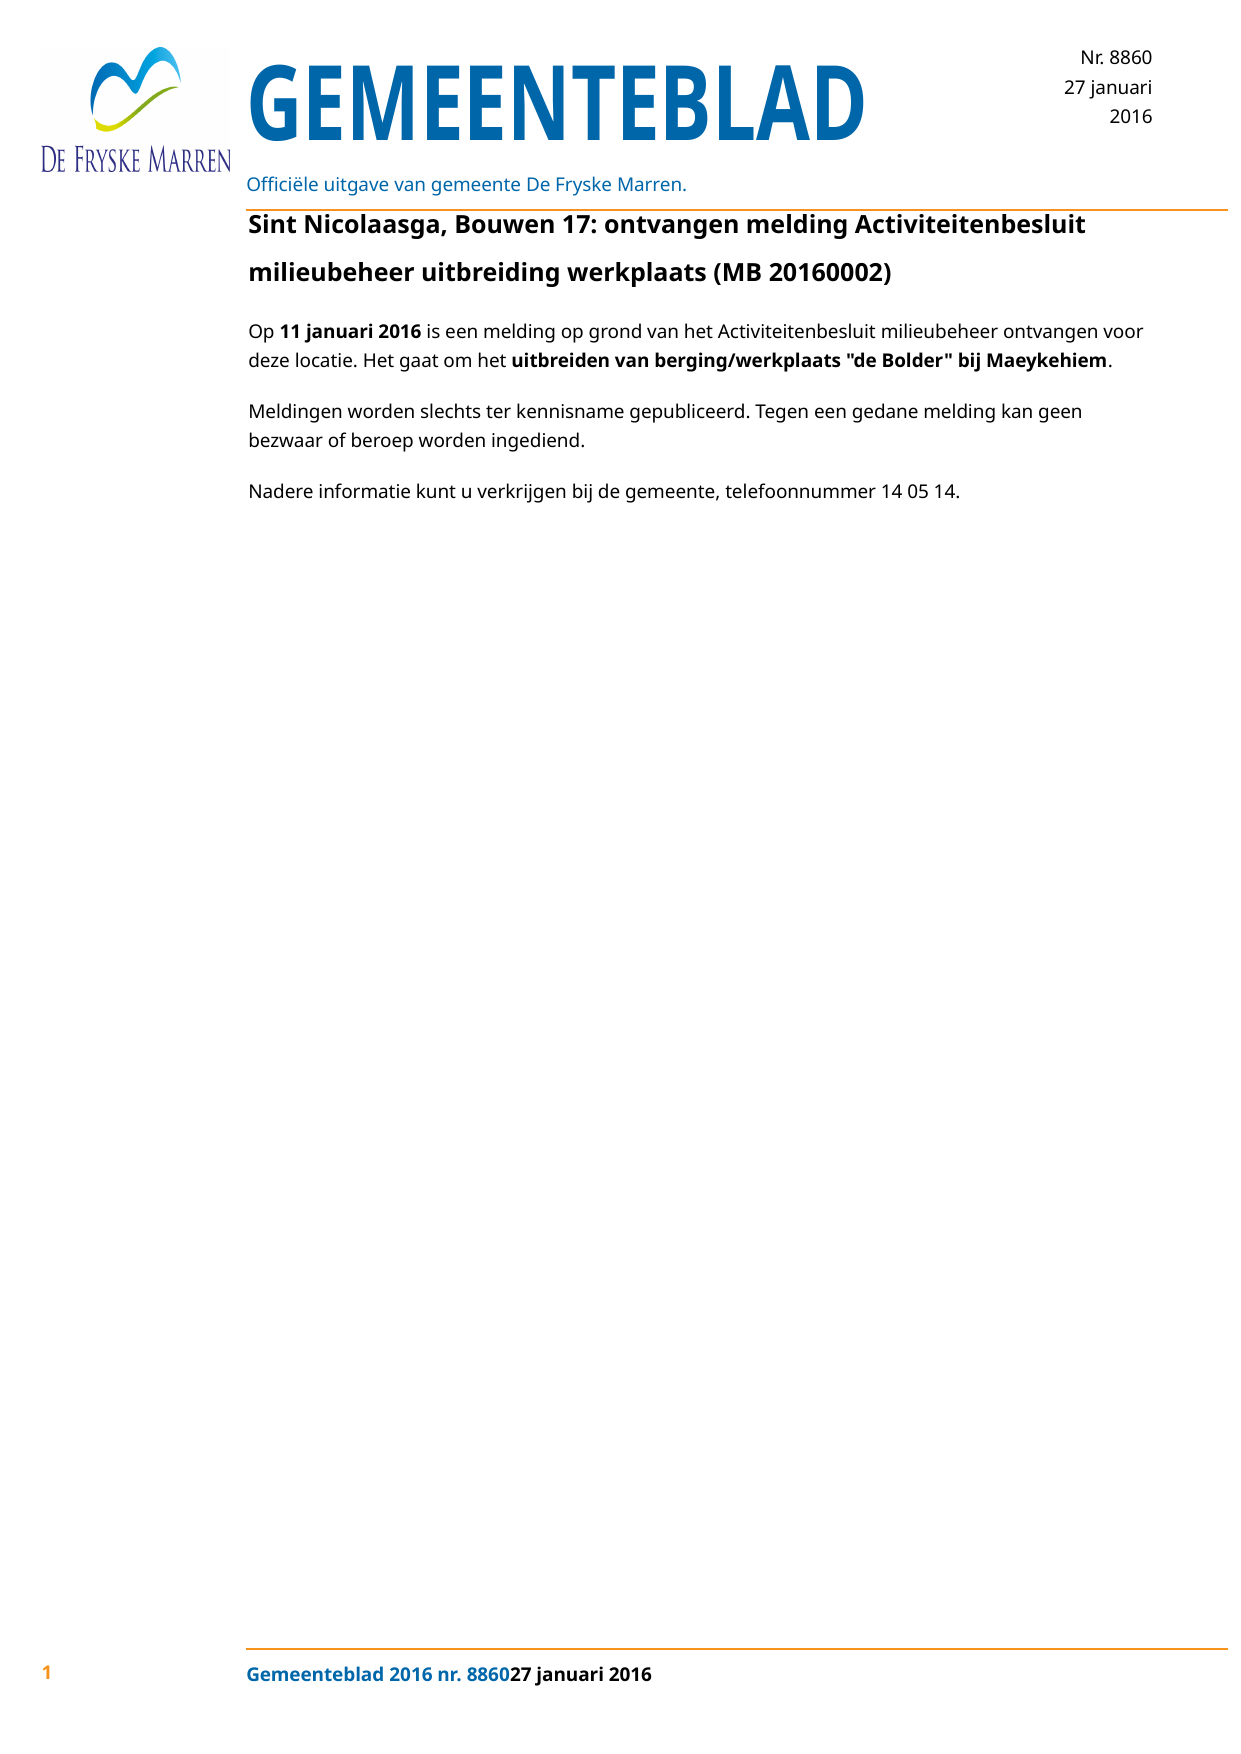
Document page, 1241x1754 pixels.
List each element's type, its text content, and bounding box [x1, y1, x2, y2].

text Meldingen worden slechts ter kennisname gepubliceerd. Tegen een gedane melding kan geen bezwaar of beroep worden ingediend. [248, 398, 1152, 453]
text Op 11 januari 2016 is een melding op grond van het Activiteitenbesluit milieubeheer ontvangen voor deze locatie. Het gaat om het uitbreiden van berging/werkplaats "de Bolder" bij Maeykehiem. [248, 318, 1152, 373]
text Sint Nicolaasga, Bouwen 17: ontvangen melding Activiteitenbesluit milieubeheer uitbreiding werkplaats (MB 20160002) [248, 211, 1152, 288]
text Nadere informatie kunt u verkrijgen bij de gemeente, telefoonnummer 14 05 14. [248, 478, 1152, 504]
picture [41, 47, 231, 172]
